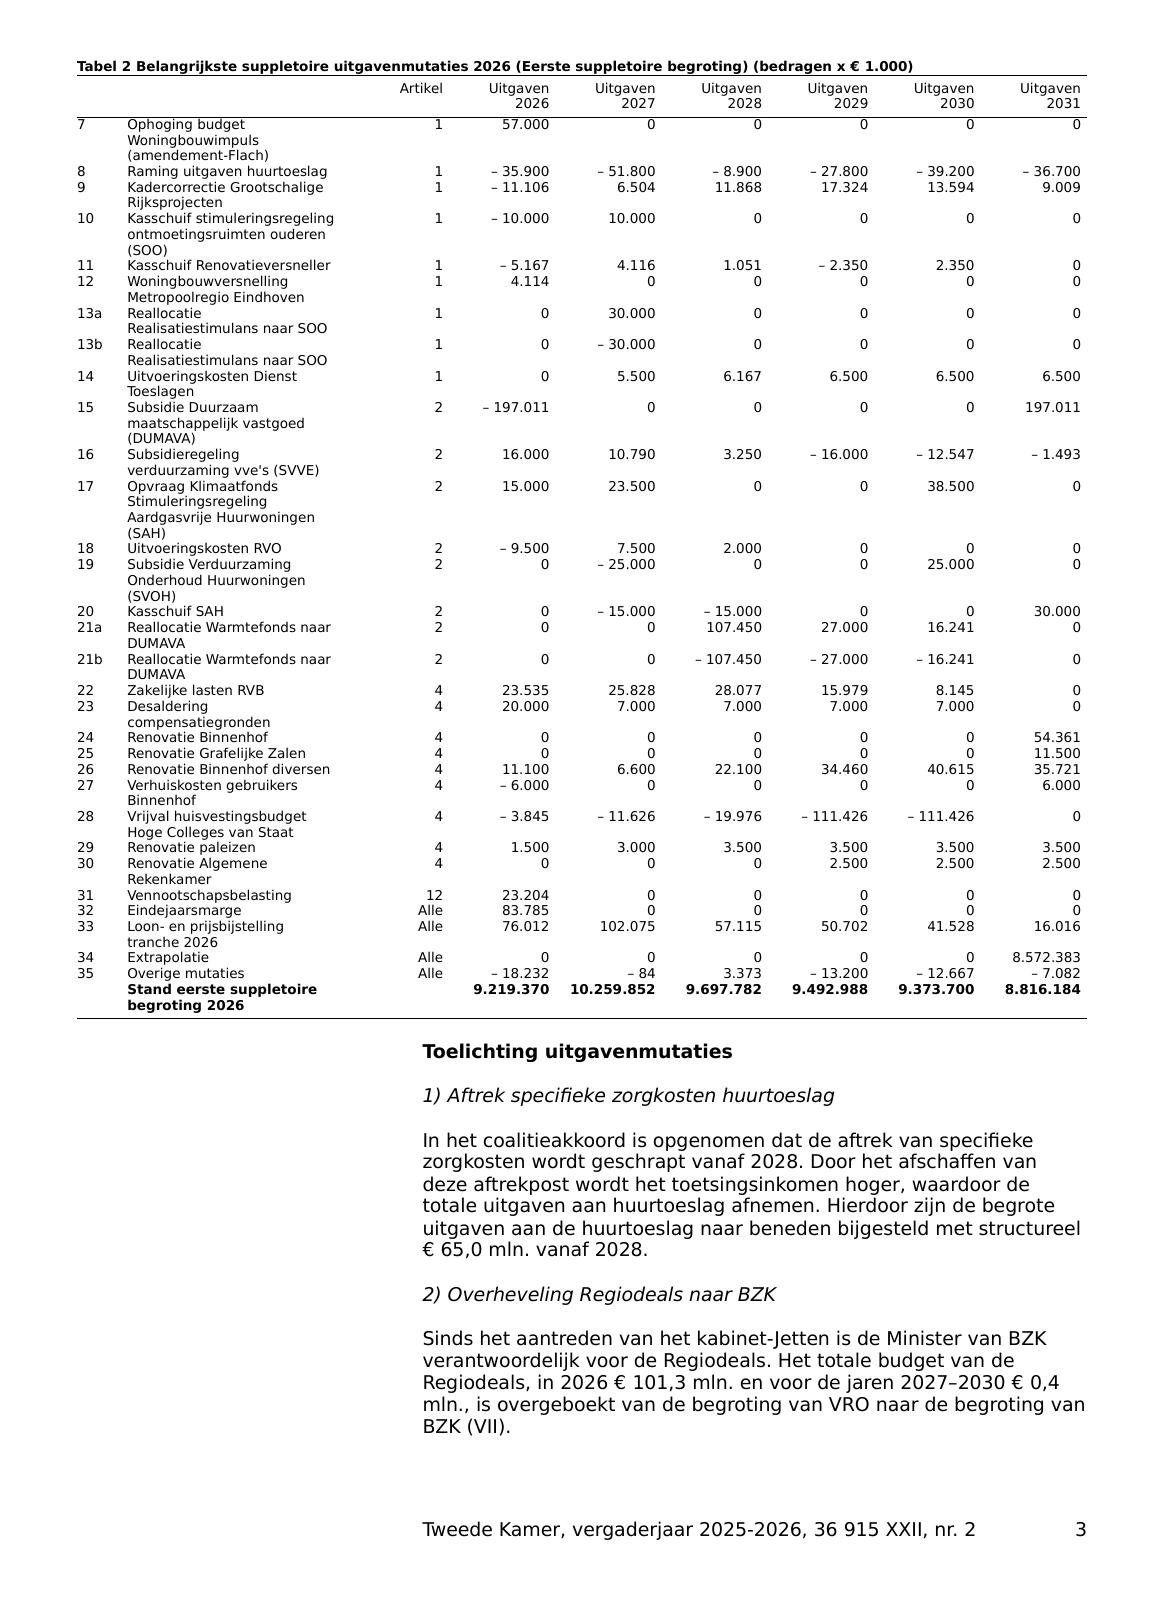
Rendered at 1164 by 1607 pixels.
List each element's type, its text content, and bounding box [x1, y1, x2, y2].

table_cell 0 [449, 557, 555, 604]
table_cell [77, 76, 121, 117]
table_cell 13a [77, 305, 121, 337]
table_cell 11.868 [661, 180, 768, 211]
table_cell Eindejaarsmarge [121, 903, 342, 919]
table_cell 107.450 [661, 620, 768, 651]
table_cell 9 [77, 180, 121, 211]
table_cell 6.504 [555, 180, 661, 211]
subtitle Toelichting uitgavenmutaties [422, 1041, 1087, 1063]
table_cell Vrijval huisvestingsbudget Hoge Colleges van Staat [121, 809, 342, 840]
table_cell 0 [874, 950, 980, 966]
table_cell 0 [555, 903, 661, 919]
table_cell 0 [661, 479, 768, 541]
table_cell 50.702 [768, 919, 874, 950]
table_cell – 12.667 [874, 966, 980, 982]
table_cell 0 [661, 903, 768, 919]
table_cell 5.500 [555, 368, 661, 400]
table_cell 10.000 [555, 211, 661, 258]
table_cell 28 [77, 809, 121, 840]
table_cell 40.615 [874, 762, 980, 777]
table_cell 6.000 [980, 777, 1087, 809]
table_cell [343, 982, 449, 1018]
table_cell 7.000 [661, 699, 768, 730]
table_cell 0 [768, 541, 874, 557]
table_cell 0 [661, 118, 768, 164]
table_cell – 15.000 [661, 604, 768, 620]
table_cell 9.219.370 [449, 982, 555, 1018]
table_cell Ophoging budget Woningbouwimpuls (amendement-Flach) [121, 118, 342, 164]
table_cell – 35.900 [449, 164, 555, 179]
table_cell 0 [874, 604, 980, 620]
table_cell 11.500 [980, 746, 1087, 762]
table_cell 0 [768, 888, 874, 903]
table_cell 12 [77, 274, 121, 305]
table_cell 0 [661, 888, 768, 903]
table_cell 1 [343, 337, 449, 368]
table_cell Uitgaven 2031 [980, 76, 1087, 117]
table_cell 4.114 [449, 274, 555, 305]
table_cell Uitvoeringskosten Dienst Toeslagen [121, 368, 342, 400]
table_cell 0 [555, 856, 661, 887]
table_cell 2 [343, 400, 449, 447]
table_cell Vennootschapsbelasting [121, 888, 342, 903]
table_cell 3.500 [874, 840, 980, 856]
table_cell 0 [449, 950, 555, 966]
table_cell 0 [555, 118, 661, 164]
table_cell 10 [77, 211, 121, 258]
table_cell 30.000 [555, 305, 661, 337]
table_cell 11 [77, 258, 121, 274]
subtitle 2) Overheveling Regiodeals naar BZK [422, 1283, 1087, 1306]
table_cell 0 [980, 211, 1087, 258]
table_cell 0 [980, 903, 1087, 919]
table_cell 0 [980, 541, 1087, 557]
table_cell 0 [980, 337, 1087, 368]
table_cell Kasschuif Renovatieversneller [121, 258, 342, 274]
table_cell Renovatie Algemene Rekenkamer [121, 856, 342, 887]
table_cell 0 [661, 950, 768, 966]
table_cell 0 [874, 274, 980, 305]
table_cell 0 [980, 274, 1087, 305]
table_cell 0 [768, 730, 874, 746]
table_cell 28.077 [661, 683, 768, 699]
table_cell 83.785 [449, 903, 555, 919]
table_cell 27 [77, 777, 121, 809]
table_cell 2.500 [768, 856, 874, 887]
table_cell 19 [77, 557, 121, 604]
table_cell Reallocatie Warmtefonds naar DUMAVA [121, 620, 342, 651]
table_cell 0 [768, 479, 874, 541]
table_cell Desaldering compensatiegronden [121, 699, 342, 730]
table_cell 24 [77, 730, 121, 746]
table_cell 0 [768, 400, 874, 447]
table_cell 25 [77, 746, 121, 762]
table_cell Renovatie Binnenhof diversen [121, 762, 342, 777]
table_cell 54.361 [980, 730, 1087, 746]
table_cell 14 [77, 368, 121, 400]
table_cell 0 [555, 888, 661, 903]
table_cell – 107.450 [661, 651, 768, 683]
table_cell Uitgaven 2027 [555, 76, 661, 117]
table_cell 9.492.988 [768, 982, 874, 1018]
table_cell 7 [77, 118, 121, 164]
table_cell Stand eerste suppletoire begroting 2026 [121, 982, 342, 1018]
table_cell 0 [449, 368, 555, 400]
table_cell 0 [874, 118, 980, 164]
table_cell – 84 [555, 966, 661, 982]
table_cell 0 [449, 337, 555, 368]
table_cell – 1.493 [980, 447, 1087, 478]
table_cell Woningbouwversnelling Metropoolregio Eindhoven [121, 274, 342, 305]
table_cell – 27.000 [768, 651, 874, 683]
table_cell – 36.700 [980, 164, 1087, 179]
table_cell 23 [77, 699, 121, 730]
table_cell 17.324 [768, 180, 874, 211]
table_cell 0 [980, 699, 1087, 730]
table_cell 0 [661, 557, 768, 604]
table_cell 0 [874, 541, 980, 557]
table_cell – 5.167 [449, 258, 555, 274]
table_cell 0 [980, 557, 1087, 604]
table_cell 0 [661, 856, 768, 887]
table_cell – 25.000 [555, 557, 661, 604]
table_cell 0 [980, 479, 1087, 541]
table_cell Renovatie Binnenhof [121, 730, 342, 746]
table_cell Zakelijke lasten RVB [121, 683, 342, 699]
table_cell 38.500 [874, 479, 980, 541]
table_cell – 15.000 [555, 604, 661, 620]
table_cell 0 [661, 777, 768, 809]
table_cell 0 [768, 305, 874, 337]
table_cell 15 [77, 400, 121, 447]
table_cell 1 [343, 368, 449, 400]
table_cell 16 [77, 447, 121, 478]
table_cell 0 [874, 337, 980, 368]
table_cell 0 [661, 746, 768, 762]
table_cell 3.373 [661, 966, 768, 982]
table_cell 0 [874, 211, 980, 258]
table_cell – 30.000 [555, 337, 661, 368]
table_cell 1.051 [661, 258, 768, 274]
table_cell 16.016 [980, 919, 1087, 950]
table_cell 27.000 [768, 620, 874, 651]
table_cell 1 [343, 118, 449, 164]
table_cell 76.012 [449, 919, 555, 950]
table_cell 0 [980, 683, 1087, 699]
table_cell Reallocatie Warmtefonds naar DUMAVA [121, 651, 342, 683]
table_cell 32 [77, 903, 121, 919]
table_header Tabel 2 Belangrijkste suppletoire uitgavenmutaties 2026 (Eerste suppletoire begroting) (bedragen x € 1.000) [77, 59, 1087, 75]
table_cell 0 [874, 903, 980, 919]
table_cell 0 [449, 620, 555, 651]
table_cell – 2.350 [768, 258, 874, 274]
table_cell 0 [449, 604, 555, 620]
table_cell 0 [555, 651, 661, 683]
table_cell 4 [343, 683, 449, 699]
table_cell 0 [449, 856, 555, 887]
table_cell 7.500 [555, 541, 661, 557]
table_cell – 111.426 [874, 809, 980, 840]
table_cell – 111.426 [768, 809, 874, 840]
table_cell Artikel [343, 76, 449, 117]
table_cell 0 [768, 211, 874, 258]
table_cell 0 [980, 809, 1087, 840]
table_cell 0 [980, 888, 1087, 903]
table_cell – 16.000 [768, 447, 874, 478]
table_cell 2 [343, 651, 449, 683]
table_cell 12 [343, 888, 449, 903]
table_cell 0 [768, 557, 874, 604]
table_cell 4 [343, 840, 449, 856]
table_cell 1 [343, 211, 449, 258]
table_cell Alle [343, 966, 449, 982]
table_cell 2 [343, 479, 449, 541]
table_cell 0 [555, 950, 661, 966]
table_cell 22 [77, 683, 121, 699]
table_cell 15.000 [449, 479, 555, 541]
table_cell Renovatie paleizen [121, 840, 342, 856]
table_cell 4 [343, 809, 449, 840]
table_cell – 6.000 [449, 777, 555, 809]
table_cell Alle [343, 903, 449, 919]
table_cell 21b [77, 651, 121, 683]
table_cell Kasschuif SAH [121, 604, 342, 620]
table_cell 0 [768, 777, 874, 809]
table_cell Uitgaven 2030 [874, 76, 980, 117]
table_cell Verhuiskosten gebruikers Binnenhof [121, 777, 342, 809]
table_cell Subsidieregeling verduurzaming vve's (SVVE) [121, 447, 342, 478]
table_cell 30.000 [980, 604, 1087, 620]
table_cell 2.350 [874, 258, 980, 274]
table_cell Kadercorrectie Grootschalige Rijksprojecten [121, 180, 342, 211]
table_cell 2 [343, 604, 449, 620]
table_cell Uitvoeringskosten RVO [121, 541, 342, 557]
table_cell 34 [77, 950, 121, 966]
table_cell Extrapolatie [121, 950, 342, 966]
table_cell – 51.800 [555, 164, 661, 179]
table_cell Uitgaven 2026 [449, 76, 555, 117]
table_cell 0 [768, 604, 874, 620]
table_cell – 197.011 [449, 400, 555, 447]
subtitle 1) Aftrek specifieke zorgkosten huurtoeslag [422, 1085, 1087, 1107]
table_cell 35 [77, 966, 121, 982]
table_cell 6.500 [768, 368, 874, 400]
table_cell 21a [77, 620, 121, 651]
table_cell 2 [343, 557, 449, 604]
table_cell Subsidie Duurzaam maatschappelijk vastgoed (DUMAVA) [121, 400, 342, 447]
table_cell 1 [343, 180, 449, 211]
table_cell 0 [980, 651, 1087, 683]
table_cell 8.816.184 [980, 982, 1087, 1018]
table_cell 0 [555, 400, 661, 447]
table_cell 7.000 [768, 699, 874, 730]
table_cell 0 [555, 730, 661, 746]
table_cell – 3.845 [449, 809, 555, 840]
table_cell – 19.976 [661, 809, 768, 840]
table_cell 23.204 [449, 888, 555, 903]
table_cell 1 [343, 305, 449, 337]
table_cell 0 [874, 777, 980, 809]
table_cell 26 [77, 762, 121, 777]
table_cell 25.828 [555, 683, 661, 699]
table_cell 3.500 [661, 840, 768, 856]
table_cell – 7.082 [980, 966, 1087, 982]
table_cell 4 [343, 762, 449, 777]
table_cell Uitgaven 2029 [768, 76, 874, 117]
table_cell Kasschuif stimuleringsregeling ontmoetingsruimten ouderen (SOO) [121, 211, 342, 258]
table_cell 23.500 [555, 479, 661, 541]
table_cell 3.500 [980, 840, 1087, 856]
table_cell 2.500 [980, 856, 1087, 887]
table_cell – 18.232 [449, 966, 555, 982]
table_cell 0 [874, 888, 980, 903]
table_cell 6.600 [555, 762, 661, 777]
table_cell 17 [77, 479, 121, 541]
table_cell [121, 76, 342, 117]
table_cell 22.100 [661, 762, 768, 777]
table_cell 57.000 [449, 118, 555, 164]
table_cell 197.011 [980, 400, 1087, 447]
table_cell 4.116 [555, 258, 661, 274]
table_cell 0 [768, 950, 874, 966]
table_cell 0 [980, 258, 1087, 274]
table_cell 9.009 [980, 180, 1087, 211]
table_cell – 10.000 [449, 211, 555, 258]
table_cell Renovatie Grafelijke Zalen [121, 746, 342, 762]
table_cell 0 [661, 337, 768, 368]
table_cell 29 [77, 840, 121, 856]
table_cell 3.500 [768, 840, 874, 856]
table_cell 33 [77, 919, 121, 950]
table_cell 0 [449, 651, 555, 683]
table_cell Alle [343, 950, 449, 966]
table_cell 0 [768, 118, 874, 164]
table_cell – 16.241 [874, 651, 980, 683]
table_cell 0 [980, 305, 1087, 337]
table_cell Subsidie Verduurzaming Onderhoud Huurwoningen (SVOH) [121, 557, 342, 604]
table_cell Reallocatie Realisatiestimulans naar SOO [121, 305, 342, 337]
table_cell [77, 982, 121, 1018]
table_cell 20 [77, 604, 121, 620]
table_cell 41.528 [874, 919, 980, 950]
table_cell 7.000 [555, 699, 661, 730]
table_cell Raming uitgaven huurtoeslag [121, 164, 342, 179]
table_cell 6.500 [874, 368, 980, 400]
text Sinds het aantreden van het kabinet-Jetten is de Minister van BZK verantwoordelijk voor de Regiodeals. Het totale budget van de Regiodeals, in 2026 € 101,3 mln. en voor de jaren 2027–2030 € 0,4 mln., is overgeboekt van de begroting van VRO naar de begroting van BZK (VII). [422, 1328, 1087, 1438]
table_cell 0 [768, 274, 874, 305]
table_cell 6.167 [661, 368, 768, 400]
table_cell 0 [768, 746, 874, 762]
table_cell – 13.200 [768, 966, 874, 982]
table_cell 2 [343, 541, 449, 557]
table_cell 13.594 [874, 180, 980, 211]
table_cell 0 [768, 903, 874, 919]
table_cell 2.500 [874, 856, 980, 887]
table_cell 0 [874, 730, 980, 746]
table_cell – 9.500 [449, 541, 555, 557]
table_cell 102.075 [555, 919, 661, 950]
table_cell 30 [77, 856, 121, 887]
table_cell 1 [343, 258, 449, 274]
table_cell 0 [555, 274, 661, 305]
text In het coalitieakkoord is opgenomen dat de aftrek van specifieke zorgkosten wordt geschrapt vanaf 2028. Door het afschaffen van deze aftrekpost wordt het toetsingsinkomen hoger, waardoor de totale uitgaven aan huurtoeslag afnemen. Hierdoor zijn de begrote uitgaven aan de huurtoeslag naar beneden bijgesteld met structureel € 65,0 mln. vanaf 2028. [422, 1129, 1087, 1261]
table_cell 0 [555, 620, 661, 651]
table_cell 8.145 [874, 683, 980, 699]
table_cell 0 [661, 274, 768, 305]
table_cell 0 [874, 400, 980, 447]
table_cell 23.535 [449, 683, 555, 699]
table_cell 11.100 [449, 762, 555, 777]
table_cell 20.000 [449, 699, 555, 730]
table_cell 6.500 [980, 368, 1087, 400]
table_cell – 11.106 [449, 180, 555, 211]
table_cell 0 [980, 620, 1087, 651]
table_cell 1 [343, 274, 449, 305]
table_cell 34.460 [768, 762, 874, 777]
table_cell Overige mutaties [121, 966, 342, 982]
table_cell 16.241 [874, 620, 980, 651]
table_cell 4 [343, 777, 449, 809]
table_cell 4 [343, 746, 449, 762]
table_cell Loon- en prijsbijstelling tranche 2026 [121, 919, 342, 950]
table_cell 9.373.700 [874, 982, 980, 1018]
table_cell 10.259.852 [555, 982, 661, 1018]
table_cell 25.000 [874, 557, 980, 604]
table_cell 2.000 [661, 541, 768, 557]
table_cell 2 [343, 620, 449, 651]
table_cell 31 [77, 888, 121, 903]
table_cell Alle [343, 919, 449, 950]
table_cell 8 [77, 164, 121, 179]
table_cell 0 [768, 337, 874, 368]
table_cell 0 [874, 746, 980, 762]
table_cell 35.721 [980, 762, 1087, 777]
table_cell 16.000 [449, 447, 555, 478]
table_cell 1.500 [449, 840, 555, 856]
table_cell Opvraag Klimaatfonds Stimuleringsregeling Aardgasvrije Huurwoningen (SAH) [121, 479, 342, 541]
table_cell 15.979 [768, 683, 874, 699]
table_cell 0 [661, 400, 768, 447]
table_cell 10.790 [555, 447, 661, 478]
table_cell 0 [555, 777, 661, 809]
table_cell 8.572.383 [980, 950, 1087, 966]
table_cell 3.000 [555, 840, 661, 856]
table_cell – 27.800 [768, 164, 874, 179]
table_cell – 8.900 [661, 164, 768, 179]
table_cell – 11.626 [555, 809, 661, 840]
table_cell – 12.547 [874, 447, 980, 478]
table_cell 0 [874, 305, 980, 337]
table_cell 7.000 [874, 699, 980, 730]
table_cell 0 [661, 305, 768, 337]
table_cell 0 [449, 305, 555, 337]
table_cell 57.115 [661, 919, 768, 950]
table_cell Reallocatie Realisatiestimulans naar SOO [121, 337, 342, 368]
table_cell 0 [980, 118, 1087, 164]
table_cell 1 [343, 164, 449, 179]
table_cell 0 [661, 211, 768, 258]
table_cell 2 [343, 447, 449, 478]
table_cell 9.697.782 [661, 982, 768, 1018]
table_cell 0 [449, 746, 555, 762]
table_cell 3.250 [661, 447, 768, 478]
table_cell 4 [343, 856, 449, 887]
table_cell 0 [555, 746, 661, 762]
table_cell 18 [77, 541, 121, 557]
table_cell – 39.200 [874, 164, 980, 179]
table_cell 4 [343, 730, 449, 746]
table_cell 0 [449, 730, 555, 746]
table_cell 0 [661, 730, 768, 746]
table_cell 13b [77, 337, 121, 368]
table_cell 4 [343, 699, 449, 730]
table_cell Uitgaven 2028 [661, 76, 768, 117]
